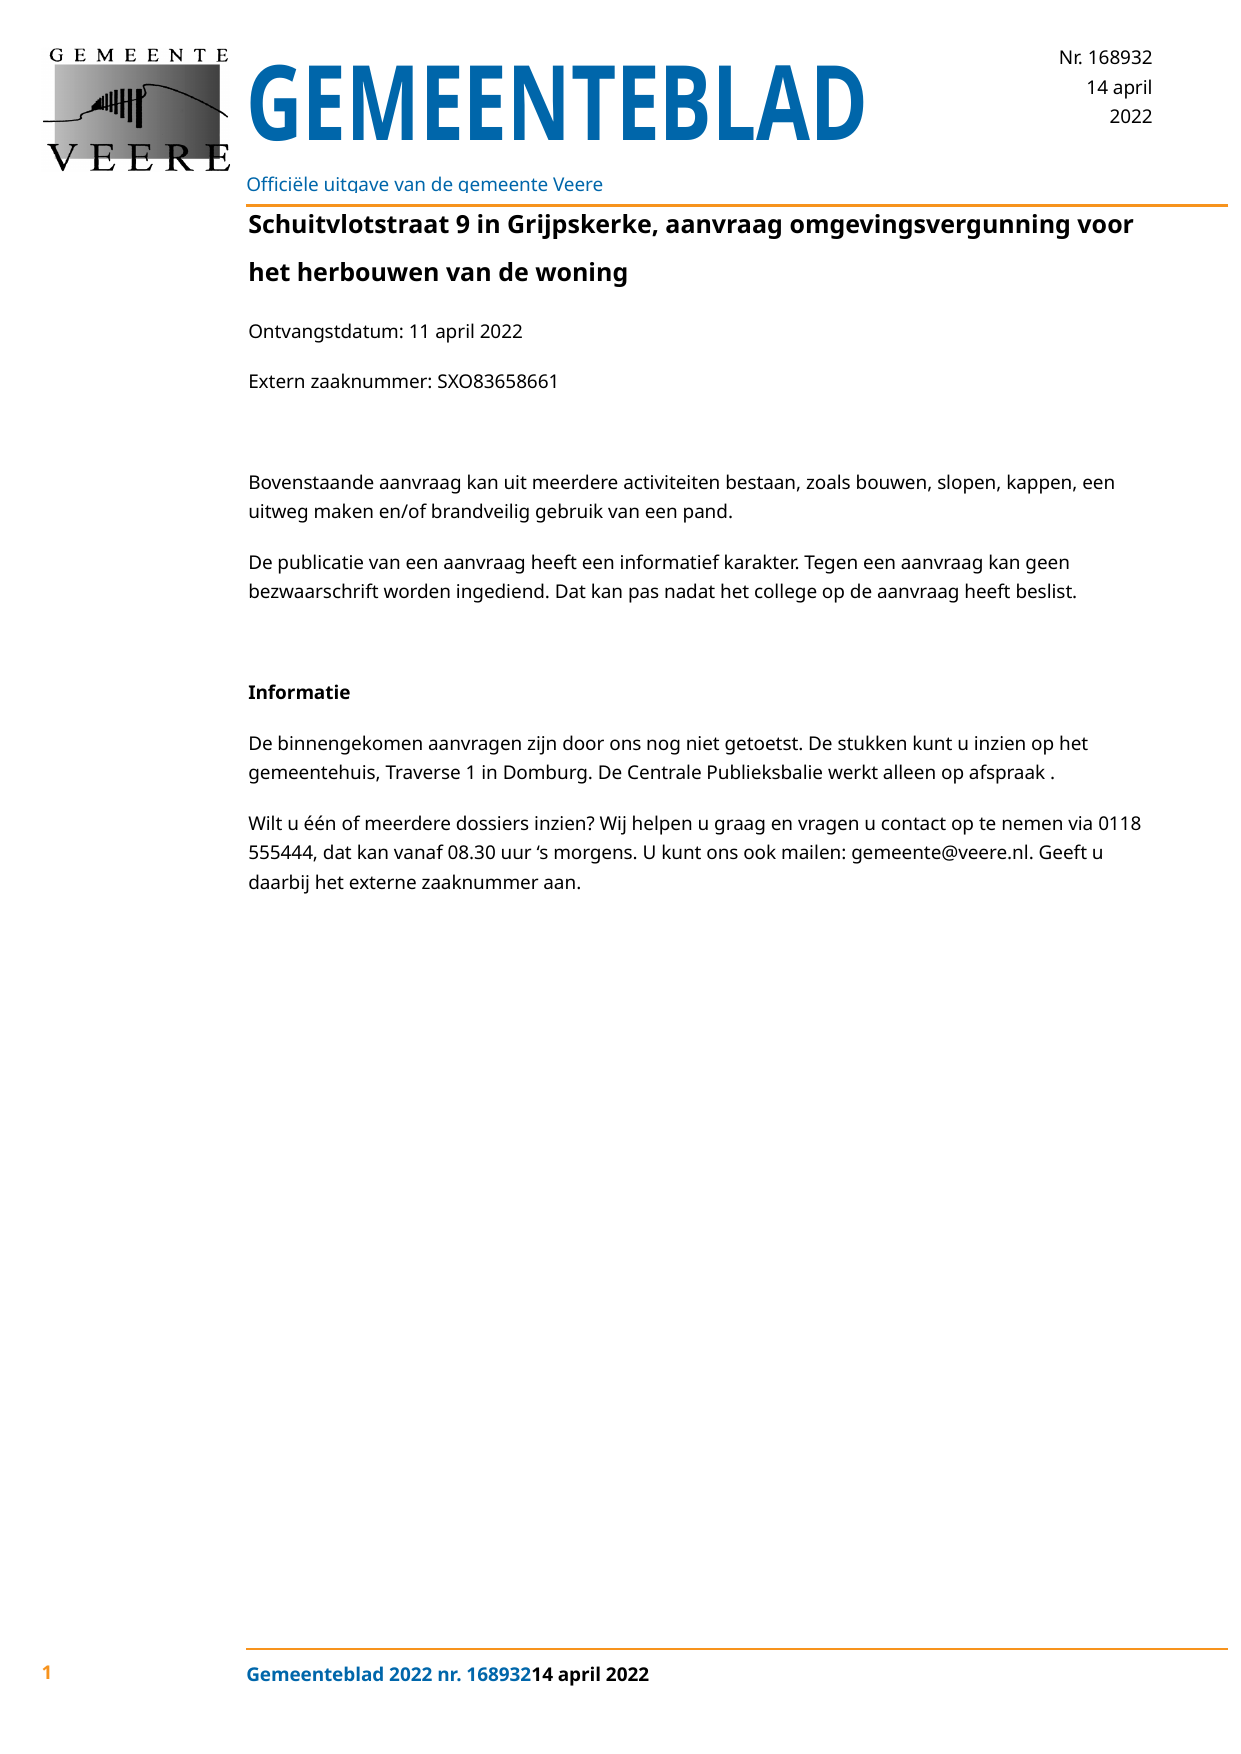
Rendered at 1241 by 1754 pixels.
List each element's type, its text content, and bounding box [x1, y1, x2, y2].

text De binnengekomen aanvragen zijn door ons nog niet getoetst. De stukken kunt u inzien op het gemeentehuis, Traverse 1 in Domburg. De Centrale Publieksbalie werkt alleen op afspraak . [248, 730, 1152, 785]
text De publicatie van een aanvraag heeft een informatief karakter. Tegen een aanvraag kan geen bezwaarschrift worden ingediend. Dat kan pas nadat het college op de aanvraag heeft beslist. [248, 549, 1152, 604]
text Ontvangstdatum: 11 april 2022 [248, 318, 1152, 344]
text Bovenstaande aanvraag kan uit meerdere activiteiten bestaan, zoals bouwen, slopen, kappen, een uitweg maken en/of brandveilig gebruik van een pand. [248, 469, 1152, 524]
text Wilt u één of meerdere dossiers inzien? Wij helpen u graag en vragen u contact op te nemen via 0118 555444, dat kan vanaf 08.30 uur ‘s morgens. U kunt ons ook mailen: gemeente@veere.nl. Geeft u daarbij het externe zaaknummer aan. [248, 810, 1152, 895]
text Informatie [248, 679, 1152, 705]
text Extern zaaknummer: SXO83658661 [248, 368, 1152, 394]
text Schuitvlotstraat 9 in Grijpskerke, aanvraag omgevingsvergunning voor het herbouwen van de woning [248, 207, 1152, 288]
picture [41, 47, 231, 172]
